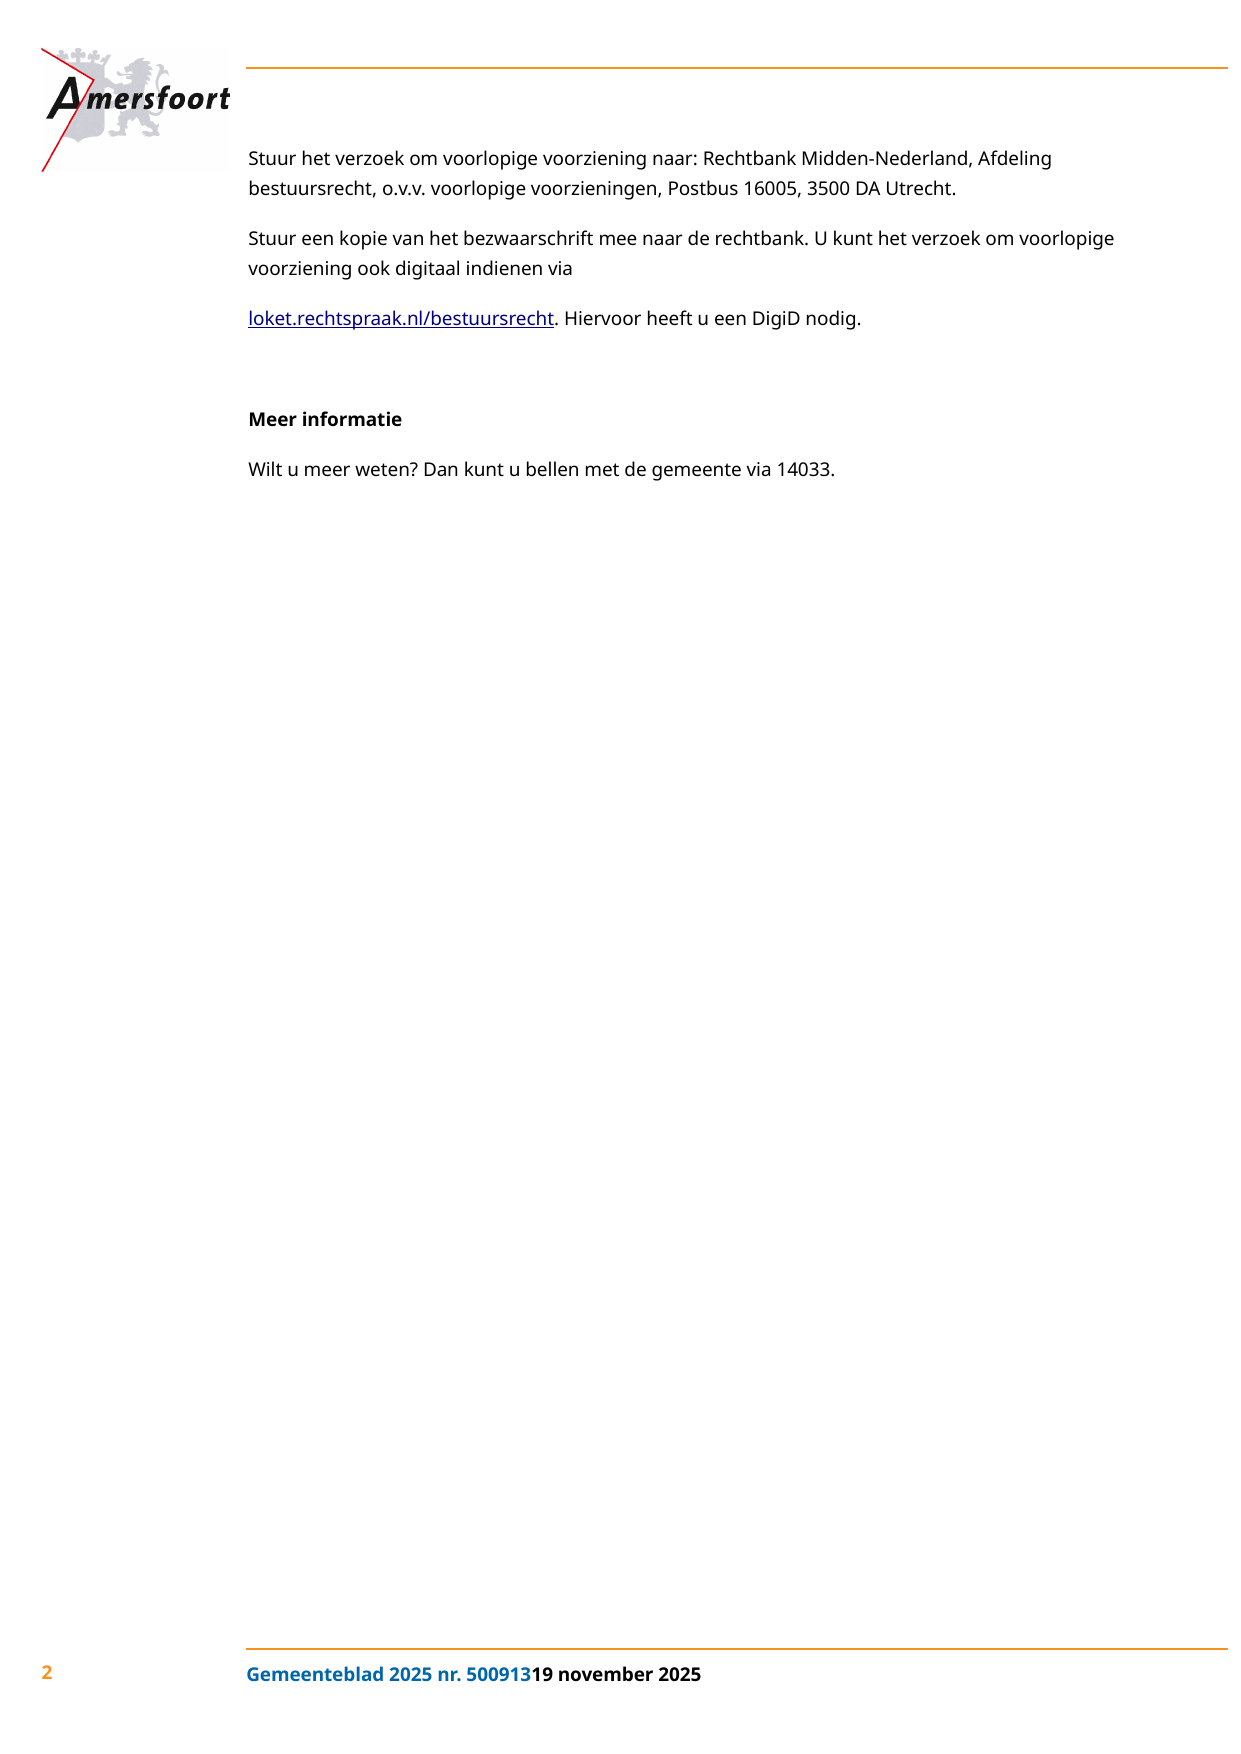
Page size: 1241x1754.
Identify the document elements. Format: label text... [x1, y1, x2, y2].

picture [41, 47, 231, 172]
text Stuur het verzoek om voorlopige voorziening naar: Rechtbank Midden-Nederland, Afdeling bestuursrecht, o.v.v. voorlopige voorzieningen, Postbus 16005, 3500 DA Utrecht. [248, 145, 1152, 201]
text Stuur een kopie van het bezwaarschrift mee naar de rechtbank. U kunt het verzoek om voorlopige voorziening ook digitaal indienen via [248, 225, 1152, 281]
text Wilt u meer weten? Dan kunt u bellen met de gemeente via 14033. [248, 456, 1152, 482]
text loket.rechtspraak.nl/bestuursrecht. Hiervoor heeft u een DigiD nodig. [248, 305, 1152, 331]
text Meer informatie [248, 406, 1152, 432]
